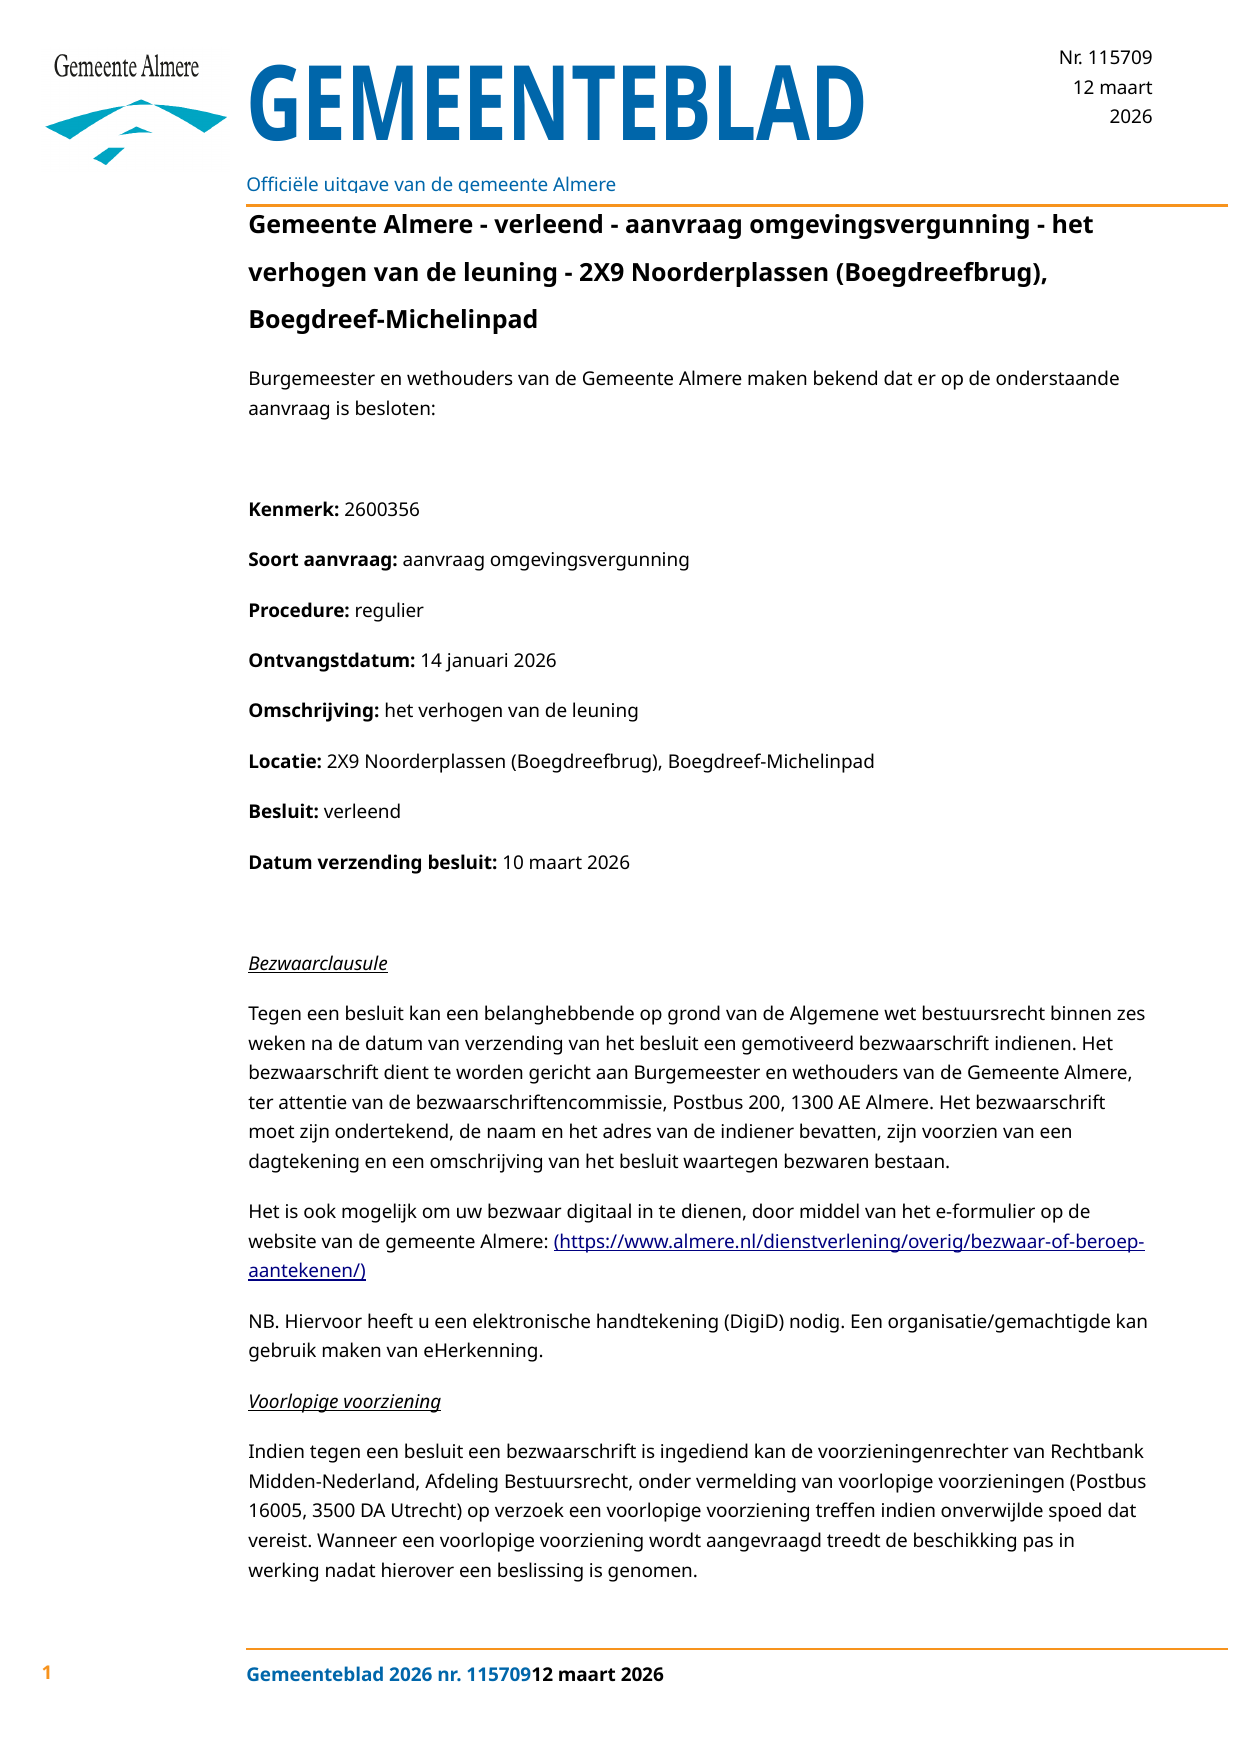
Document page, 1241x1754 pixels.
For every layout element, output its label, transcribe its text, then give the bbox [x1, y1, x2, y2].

picture [41, 47, 231, 172]
text Besluit: verleend [248, 798, 1152, 824]
text Ontvangstdatum: 14 januari 2026 [248, 647, 1152, 673]
text Bezwaarclausule [248, 950, 1152, 975]
text Burgemeester en wethouders van de Gemeente Almere maken bekend dat er op de onderstaande aanvraag is besloten: [248, 366, 1152, 421]
text Kenmerk: 2600356 [248, 496, 1152, 522]
text Procedure: regulier [248, 597, 1152, 622]
text Soort aanvraag: aanvraag omgevingsvergunning [248, 546, 1152, 572]
text Omschrijving: het verhogen van de leuning [248, 698, 1152, 723]
text Datum verzending besluit: 10 maart 2026 [248, 849, 1152, 874]
text Indien tegen een besluit een bezwaarschrift is ingediend kan de voorzieningenrechter van Rechtbank Midden-Nederland, Afdeling Bestuursrecht, onder vermelding van voorlopige voorzieningen (Postbus 16005, 3500 DA Utrecht) op verzoek een voorlopige voorziening treffen indien onverwijlde spoed dat vereist. Wanneer een voorlopige voorziening wordt aangevraagd treedt de beschikking pas in werking nadat hierover een beslissing is genomen. [248, 1438, 1152, 1582]
text Tegen een besluit kan een belanghebbende op grond van de Algemene wet bestuursrecht binnen zes weken na de datum van verzending van het besluit een gemotiveerd bezwaarschrift indienen. Het bezwaarschrift dient te worden gericht aan Burgemeester en wethouders van de Gemeente Almere, ter attentie van de bezwaarschriftencommissie, Postbus 200, 1300 AE Almere. Het bezwaarschrift moet zijn ondertekend, de naam en het adres van de indiener bevatten, zijn voorzien van een dagtekening en een omschrijving van het besluit waartegen bezwaren bestaan. [248, 1000, 1152, 1174]
text Gemeente Almere - verleend - aanvraag omgevingsvergunning - het verhogen van de leuning - 2X9 Noorderplassen (Boegdreefbrug), Boegdreef-Michelinpad [248, 207, 1152, 336]
text Voorlopige voorziening [248, 1388, 1152, 1414]
text NB. Hiervoor heeft u een elektronische handtekening (DigiD) nodig. Een organisatie/gemachtigde kan gebruik maken van eHerkenning. [248, 1308, 1152, 1363]
text Locatie: 2X9 Noorderplassen (Boegdreefbrug), Boegdreef-Michelinpad [248, 748, 1152, 774]
text Het is ook mogelijk om uw bezwaar digitaal in te dienen, door middel van het e-formulier op de website van de gemeente Almere: (https://www.almere.nl/dienstverlening/overig/bezwaar-of-beroep-aantekenen/) [248, 1198, 1152, 1283]
